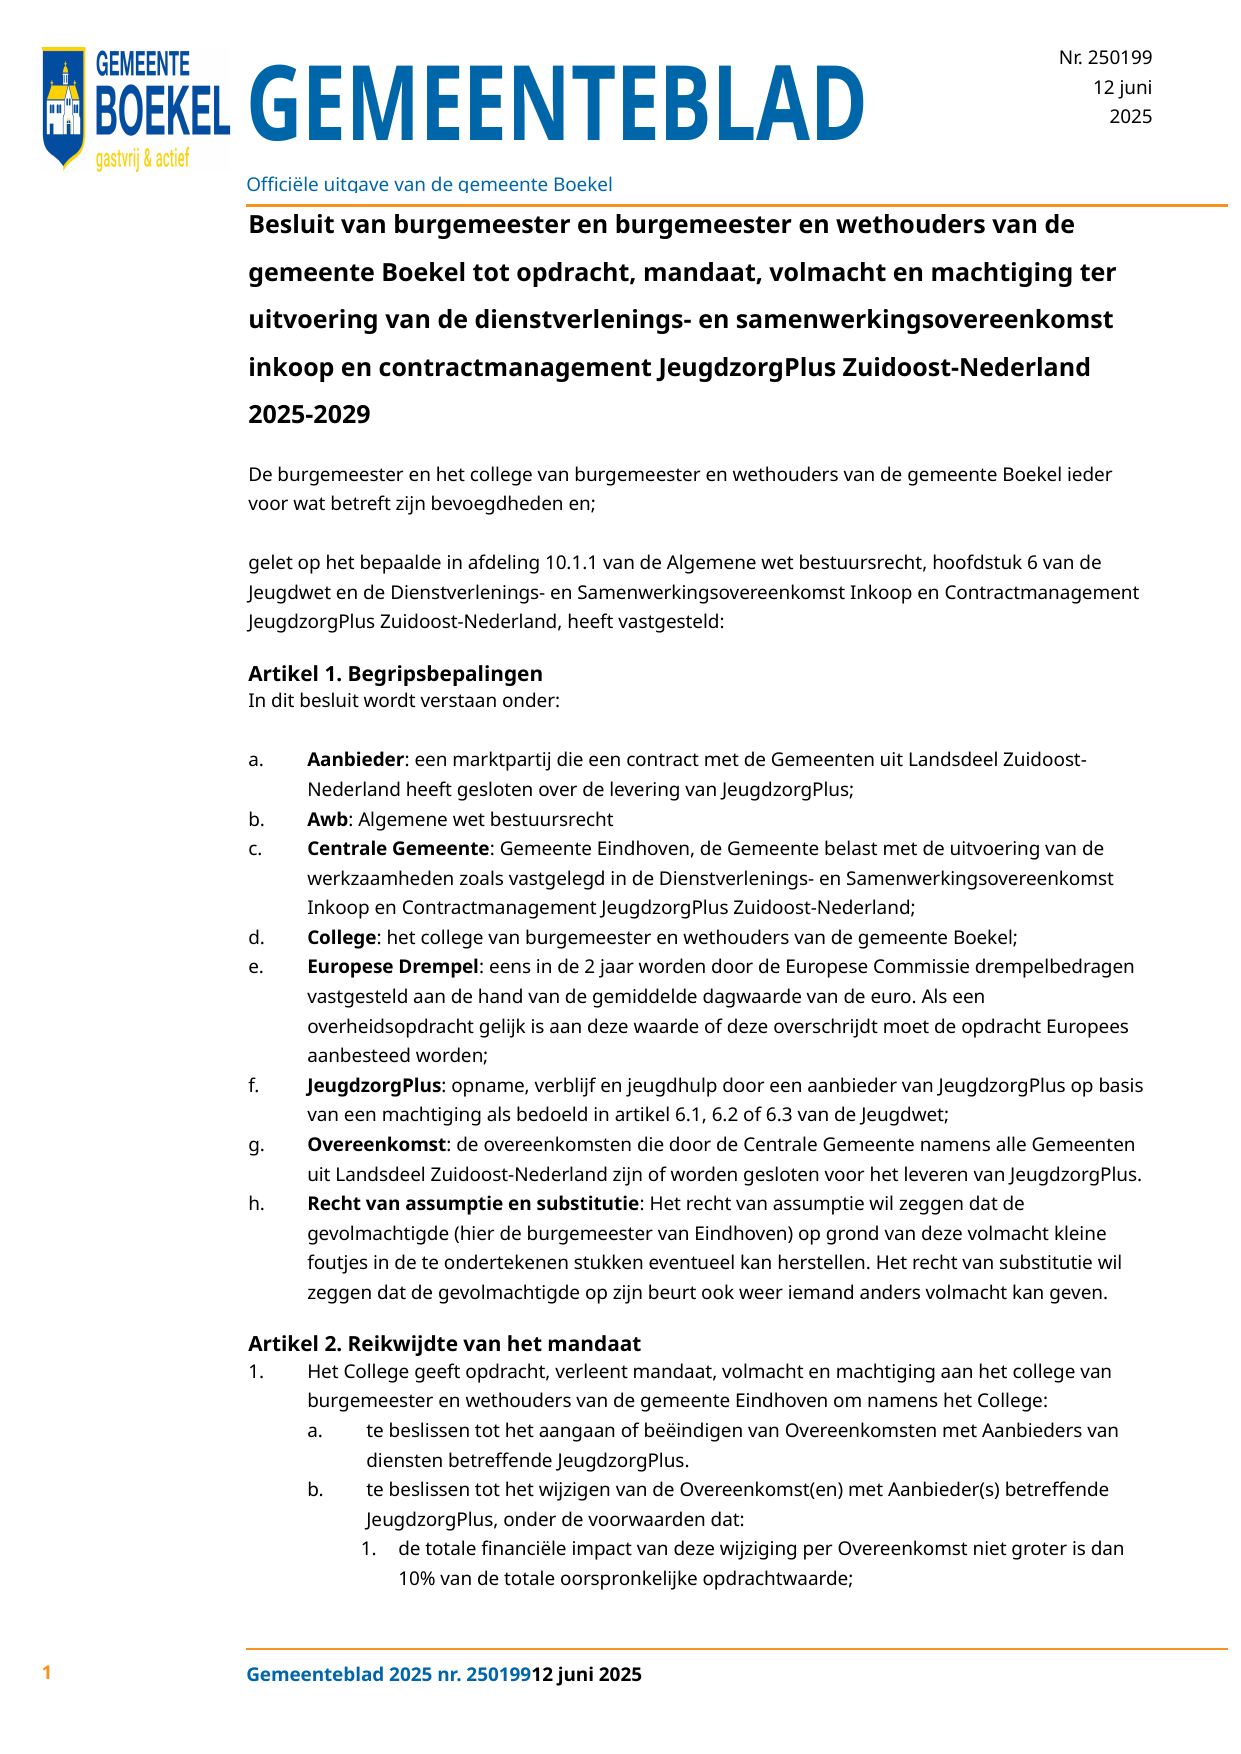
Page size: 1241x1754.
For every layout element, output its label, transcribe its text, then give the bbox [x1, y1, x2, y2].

list te beslissen tot het aangaan of beëindigen van Overeenkomsten met Aanbieders van diensten betreffende JeugdzorgPlus. [307, 1417, 1152, 1472]
list Centrale Gemeente: Gemeente Eindhoven, de Gemeente belast met de uitvoering van de werkzaamheden zoals vastgelegd in de Dienstverlenings- en Samenwerkingsovereenkomst Inkoop en Contractmanagement JeugdzorgPlus Zuidoost-Nederland; [248, 835, 1152, 920]
list JeugdzorgPlus: opname, verblijf en jeugdhulp door een aanbieder van JeugdzorgPlus op basis van een machtiging als bedoeld in artikel 6.1, 6.2 of 6.3 van de Jeugdwet; [248, 1072, 1152, 1127]
list Recht van assumptie en substitutie: Het recht van assumptie wil zeggen dat de gevolmachtigde (hier de burgemeester van Eindhoven) op grond van deze volmacht kleine foutjes in de te ondertekenen stukken eventueel kan herstellen. Het recht van substitutie wil zeggen dat de gevolmachtigde op zijn beurt ook weer iemand anders volmacht kan geven. [248, 1190, 1152, 1305]
text De burgemeester en het college van burgemeester en wethouders van de gemeente Boekel ieder voor wat betreft zijn bevoegdheden en; [248, 461, 1152, 516]
text In dit besluit wordt verstaan onder: [248, 687, 1152, 713]
text gelet op het bepaalde in afdeling 10.1.1 van de Algemene wet bestuursrecht, hoofdstuk 6 van de Jeugdwet en de Dienstverlenings- en Samenwerkingsovereenkomst Inkoop en Contractmanagement JeugdzorgPlus Zuidoost-Nederland, heeft vastgesteld: [248, 549, 1152, 634]
list College: het college van burgemeester en wethouders van de gemeente Boekel; [248, 924, 1152, 950]
list te beslissen tot het wijzigen van de Overeenkomst(en) met Aanbieder(s) betreffende JeugdzorgPlus, onder de voorwaarden dat: [307, 1476, 1152, 1532]
picture [41, 47, 231, 172]
list Het College geeft opdracht, verleent mandaat, volmacht en machtiging aan het college van burgemeester en wethouders van de gemeente Eindhoven om namens het College: [248, 1358, 1152, 1413]
list Overeenkomst: de overeenkomsten die door de Centrale Gemeente namens alle Gemeenten uit Landsdeel Zuidoost-Nederland zijn of worden gesloten voor het leveren van JeugdzorgPlus. [248, 1131, 1152, 1187]
list de totale financiële impact van deze wijziging per Overeenkomst niet groter is dan 10% van de totale oorspronkelijke opdrachtwaarde; [361, 1536, 1152, 1591]
list Europese Drempel: eens in de 2 jaar worden door de Europese Commissie drempelbedragen vastgesteld aan de hand van de gemiddelde dagwaarde van de euro. Als een overheidsopdracht gelijk is aan deze waarde of deze overschrijdt moet de opdracht Europees aanbesteed worden; [248, 954, 1152, 1068]
list Awb: Algemene wet bestuursrecht [248, 806, 1152, 832]
text Artikel 1. Begripsbepalingen [248, 659, 1152, 687]
list Aanbieder: een marktpartij die een contract met de Gemeenten uit Landsdeel Zuidoost-Nederland heeft gesloten over de levering van JeugdzorgPlus; [248, 747, 1152, 802]
text Besluit van burgemeester en burgemeester en wethouders van de gemeente Boekel tot opdracht, mandaat, volmacht en machtiging ter uitvoering van de dienstverlenings- en samenwerkingsovereenkomst inkoop en contractmanagement JeugdzorgPlus Zuidoost-Nederland 2025-2029 [248, 207, 1152, 431]
text Artikel 2. Reikwijdte van het mandaat [248, 1329, 1152, 1358]
